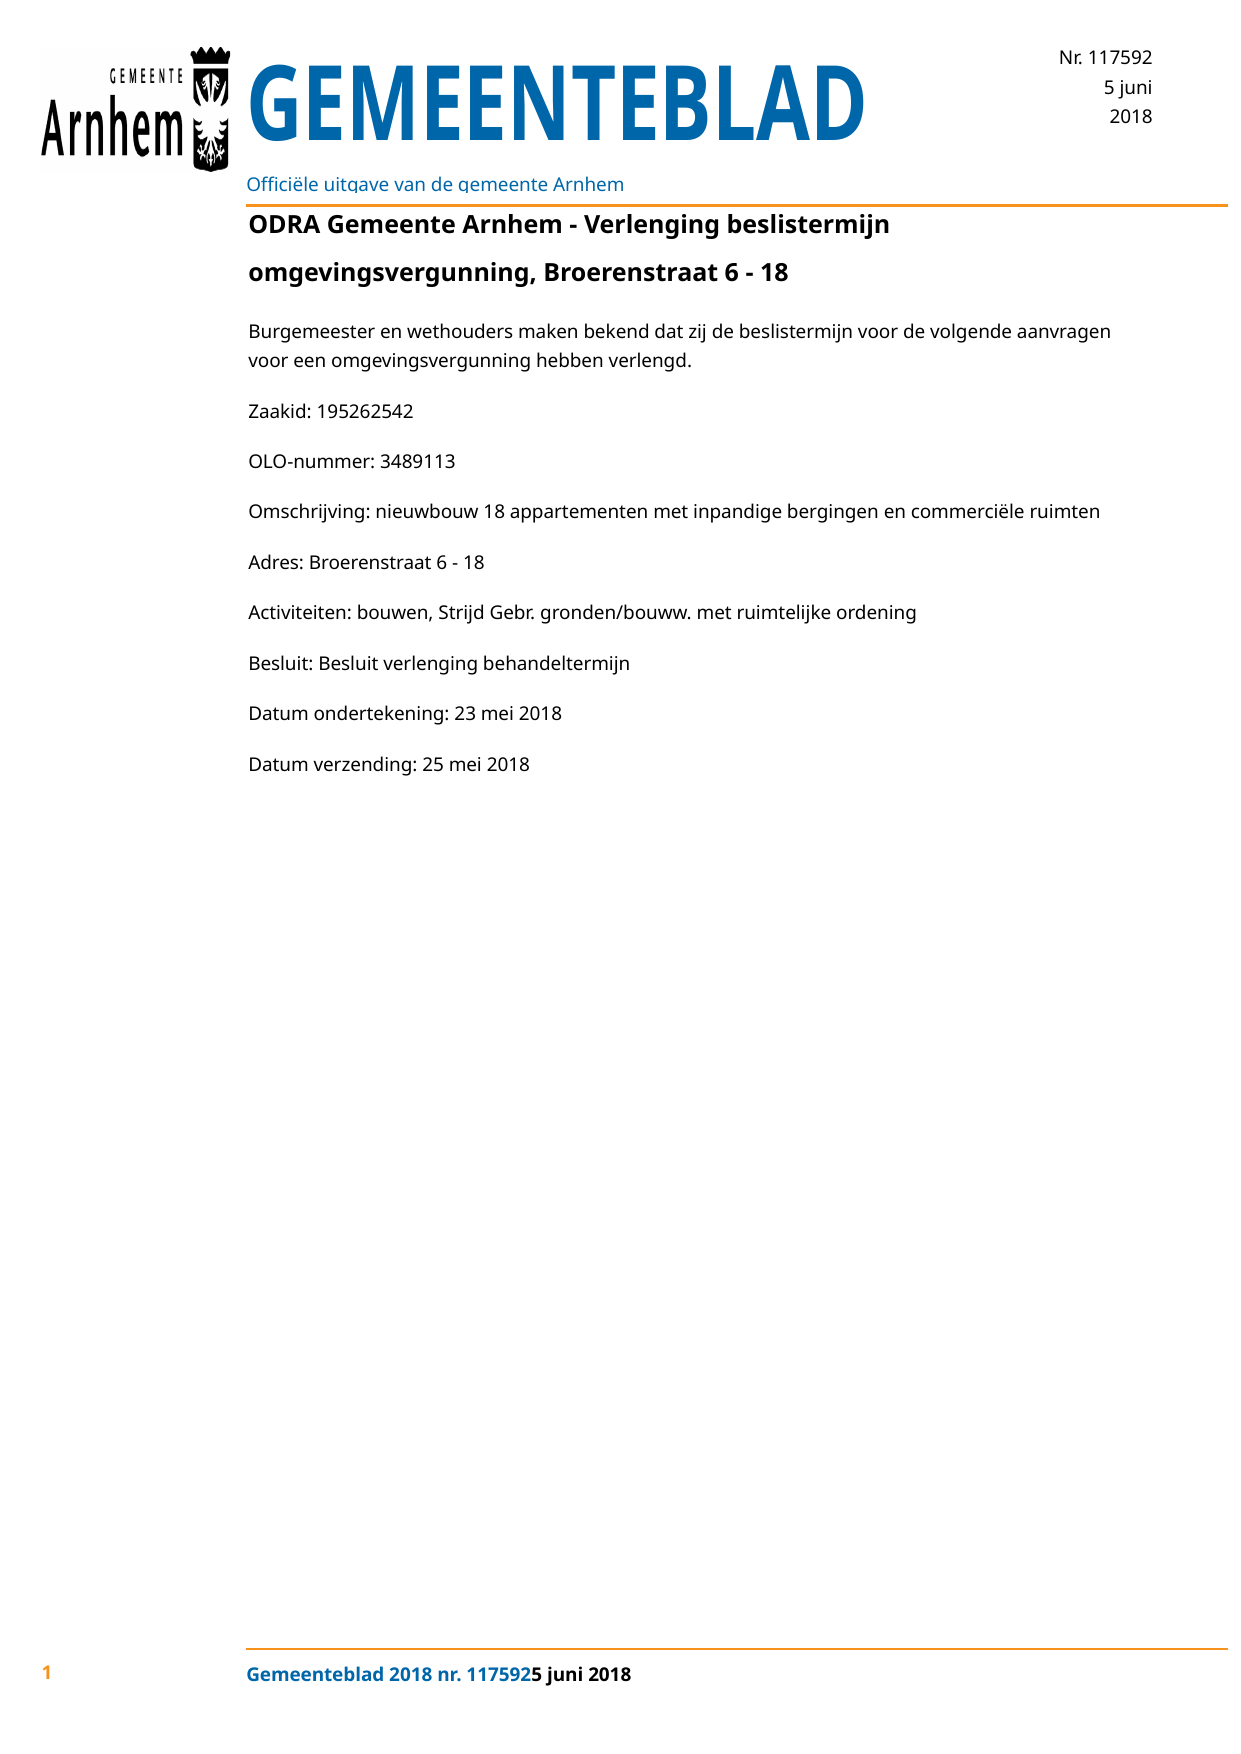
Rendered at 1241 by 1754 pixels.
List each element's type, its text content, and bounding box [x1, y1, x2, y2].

text Omschrijving: nieuwbouw 18 appartementen met inpandige bergingen en commerciële ruimten [248, 499, 1152, 524]
text Datum ondertekening: 23 mei 2018 [248, 700, 1152, 726]
text ODRA Gemeente Arnhem - Verlenging beslistermijn omgevingsvergunning, Broerenstraat 6 - 18 [248, 207, 1152, 288]
text Besluit: Besluit verlenging behandeltermijn [248, 650, 1152, 676]
text OLO-nummer: 3489113 [248, 448, 1152, 474]
text Datum verzending: 25 mei 2018 [248, 751, 1152, 777]
text Adres: Broerenstraat 6 - 18 [248, 549, 1152, 575]
text Zaakid: 195262542 [248, 398, 1152, 424]
picture [41, 47, 231, 172]
text Activiteiten: bouwen, Strijd Gebr. gronden/bouww. met ruimtelijke ordening [248, 599, 1152, 625]
text Burgemeester en wethouders maken bekend dat zij de beslistermijn voor de volgende aanvragen voor een omgevingsvergunning hebben verlengd. [248, 318, 1152, 373]
